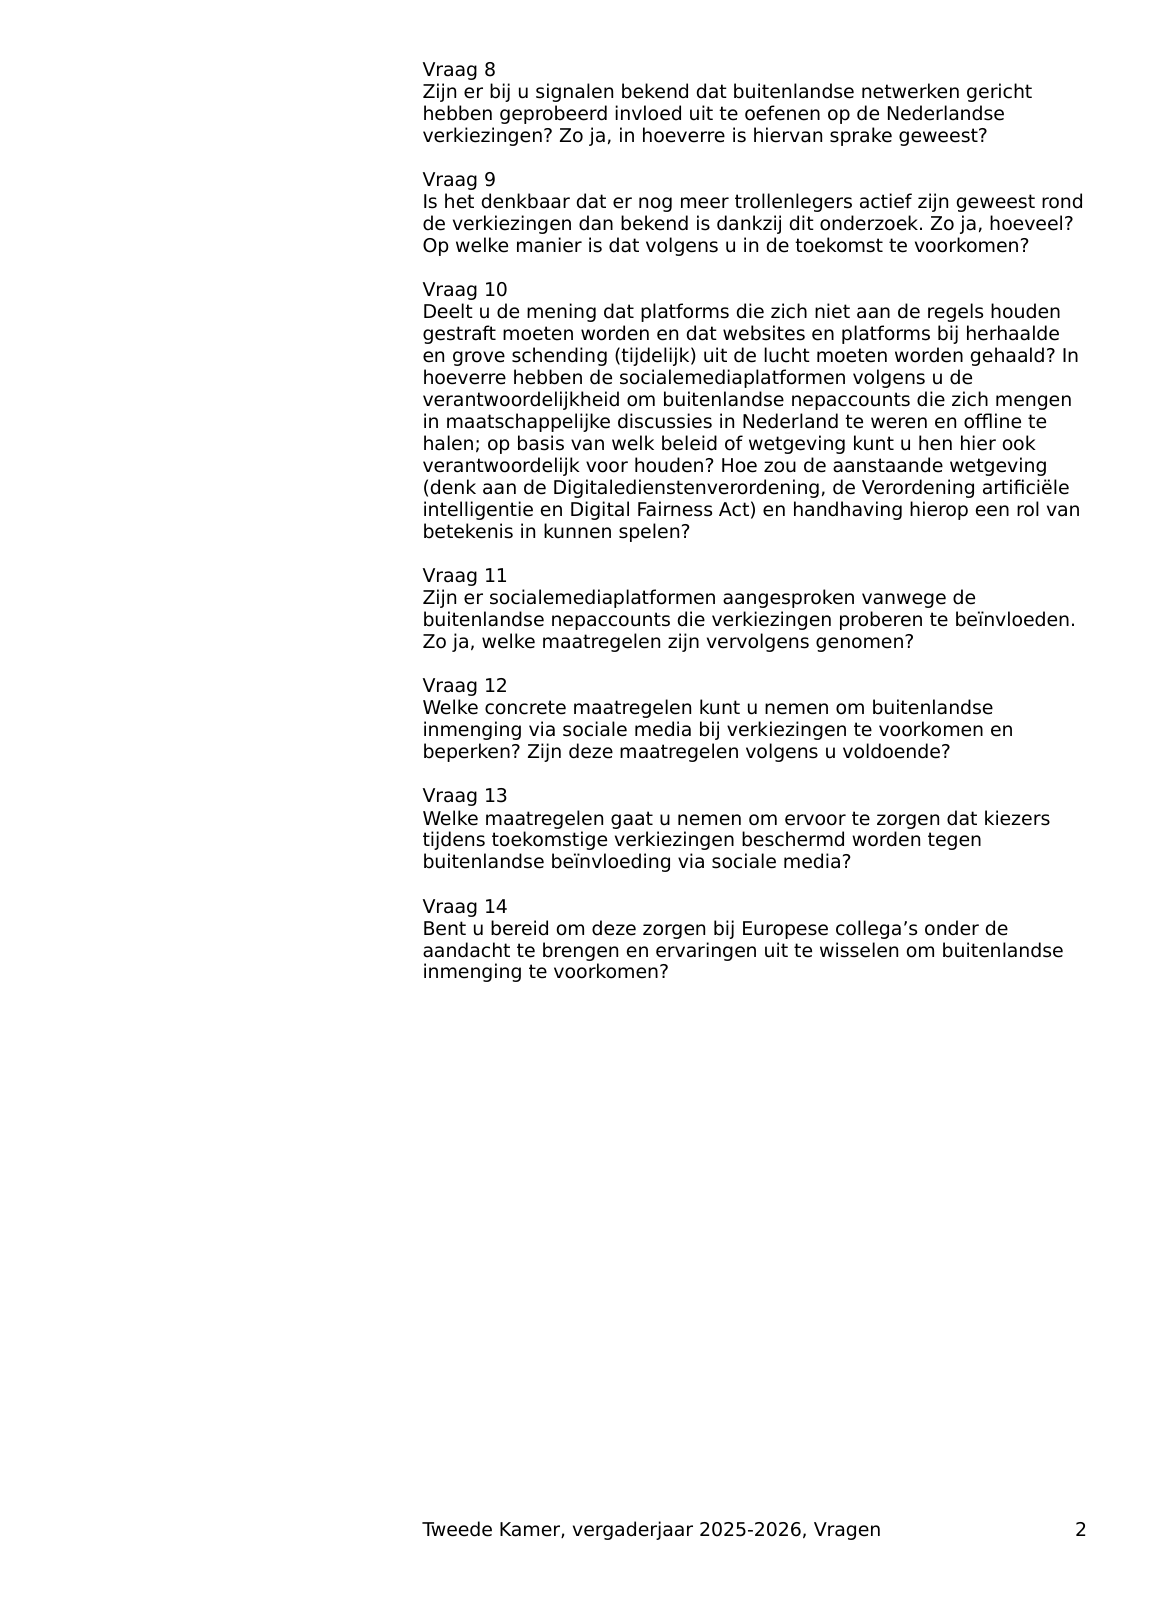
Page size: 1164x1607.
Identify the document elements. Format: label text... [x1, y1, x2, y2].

text Vraag 11 [422, 565, 1087, 587]
text Vraag 9 [422, 169, 1087, 191]
text Vraag 13 [422, 785, 1087, 807]
text Welke concrete maatregelen kunt u nemen om buitenlandse inmenging via sociale media bij verkiezingen te voorkomen en beperken? Zijn deze maatregelen volgens u voldoende? [422, 697, 1087, 763]
text Is het denkbaar dat er nog meer trollenlegers actief zijn geweest rond de verkiezingen dan bekend is dankzij dit onderzoek. Zo ja, hoeveel? Op welke manier is dat volgens u in de toekomst te voorkomen? [422, 191, 1087, 257]
text Zijn er socialemediaplatformen aangesproken vanwege de buitenlandse nepaccounts die verkiezingen proberen te beïnvloeden. Zo ja, welke maatregelen zijn vervolgens genomen? [422, 587, 1087, 653]
text Deelt u de mening dat platforms die zich niet aan de regels houden gestraft moeten worden en dat websites en platforms bij herhaalde en grove schending (tijdelijk) uit de lucht moeten worden gehaald? In hoeverre hebben de socialemediaplatformen volgens u de verantwoordelijkheid om buitenlandse nepaccounts die zich mengen in maatschappelijke discussies in Nederland te weren en offline te halen; op basis van welk beleid of wetgeving kunt u hen hier ook verantwoordelijk voor houden? Hoe zou de aanstaande wetgeving (denk aan de Digitaledienstenverordening, de Verordening artificiële intelligentie en Digital Fairness Act) en handhaving hierop een rol van betekenis in kunnen spelen? [422, 301, 1087, 543]
text Zijn er bij u signalen bekend dat buitenlandse netwerken gericht hebben geprobeerd invloed uit te oefenen op de Nederlandse verkiezingen? Zo ja, in hoeverre is hiervan sprake geweest? [422, 81, 1087, 147]
text Vraag 14 [422, 896, 1087, 917]
text Welke maatregelen gaat u nemen om ervoor te zorgen dat kiezers tijdens toekomstige verkiezingen beschermd worden tegen buitenlandse beïnvloeding via sociale media? [422, 807, 1087, 873]
text Vraag 8 [422, 59, 1087, 81]
text Vraag 12 [422, 675, 1087, 697]
text Bent u bereid om deze zorgen bij Europese collega’s onder de aandacht te brengen en ervaringen uit te wisselen om buitenlandse inmenging te voorkomen? [422, 917, 1087, 983]
text Vraag 10 [422, 279, 1087, 301]
